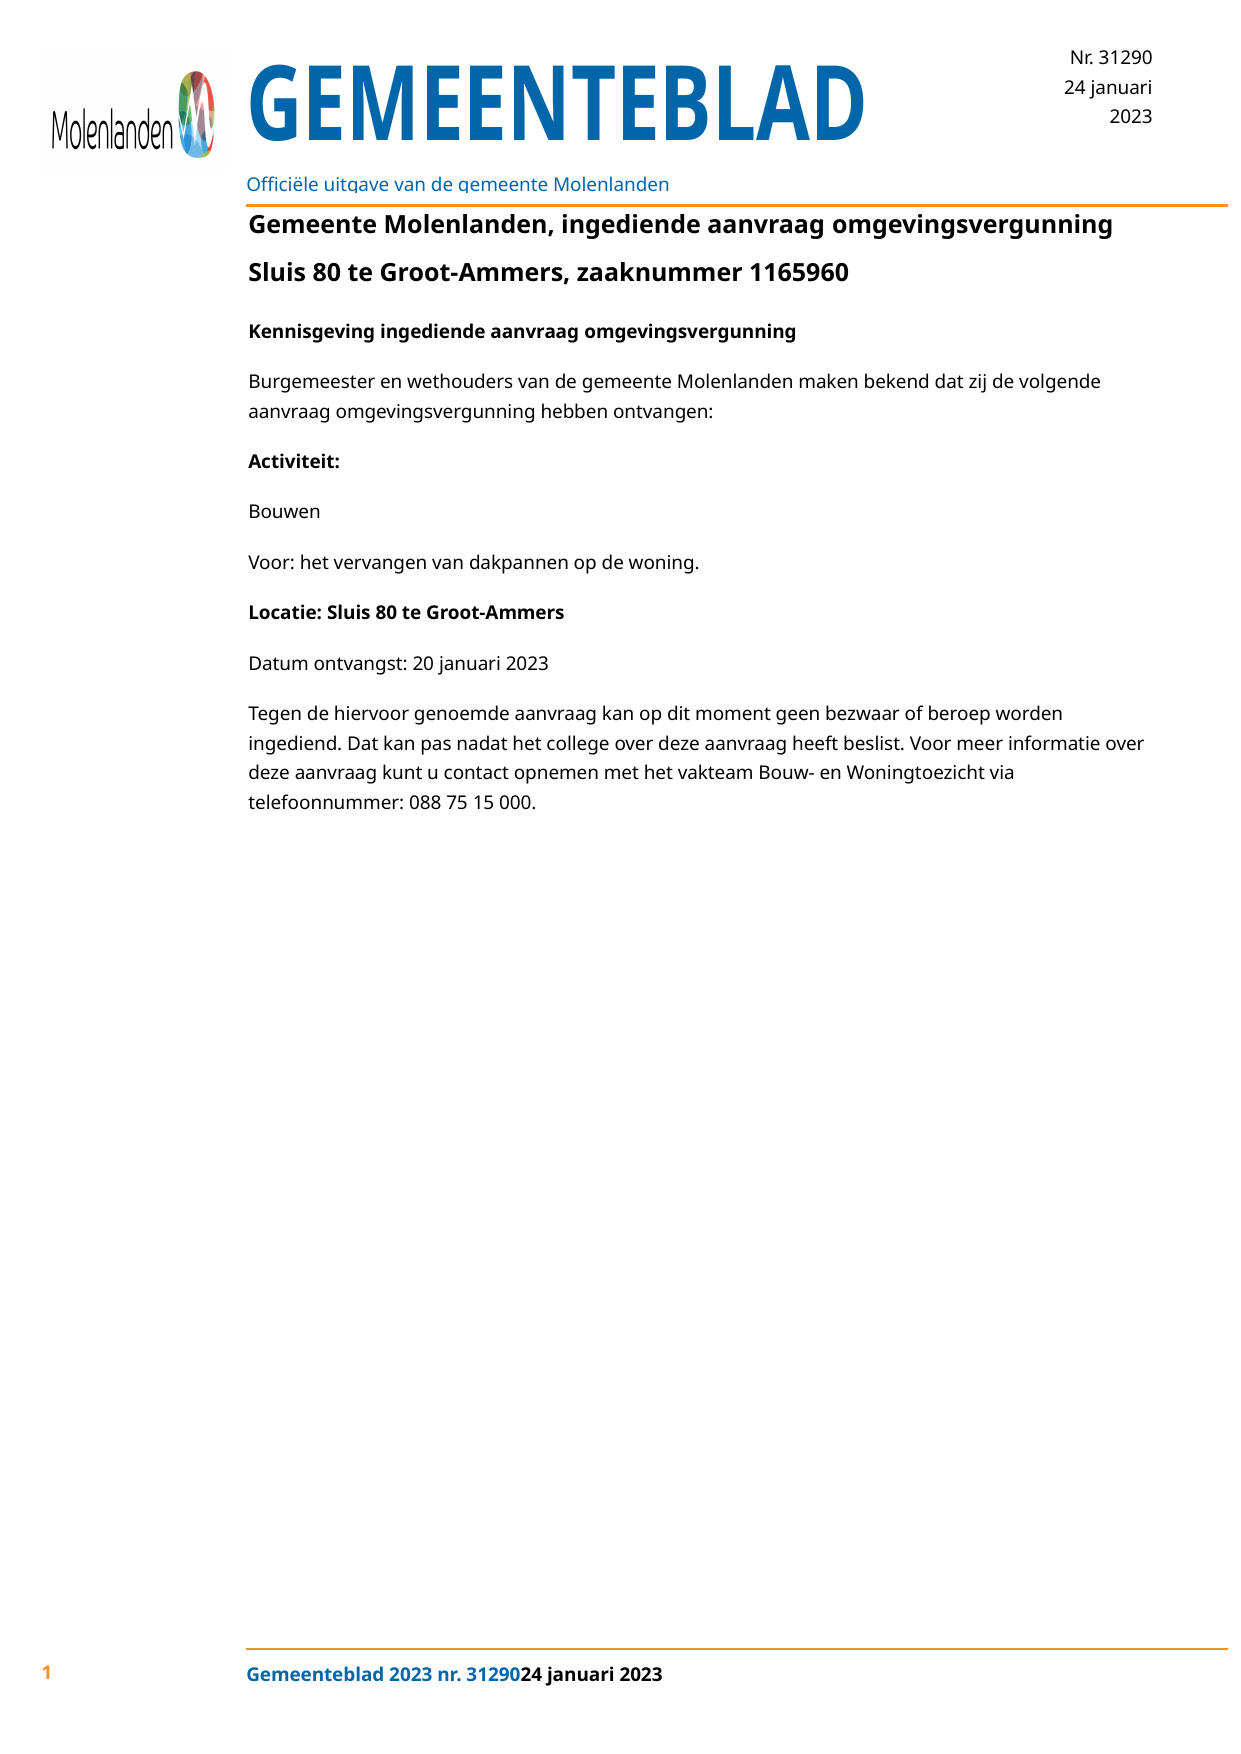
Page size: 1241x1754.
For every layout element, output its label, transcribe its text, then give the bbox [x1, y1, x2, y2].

text Kennisgeving ingediende aanvraag omgevingsvergunning [248, 318, 1152, 344]
text Burgemeester en wethouders van de gemeente Molenlanden maken bekend dat zij de volgende aanvraag omgevingsvergunning hebben ontvangen: [248, 368, 1152, 424]
text Bouwen [248, 499, 1152, 524]
picture [41, 47, 231, 172]
text Locatie: Sluis 80 te Groot-Ammers [248, 599, 1152, 625]
text Datum ontvangst: 20 januari 2023 [248, 650, 1152, 676]
text Tegen de hiervoor genoemde aanvraag kan op dit moment geen bezwaar of beroep worden ingediend. Dat kan pas nadat het college over deze aanvraag heeft beslist. Voor meer informatie over deze aanvraag kunt u contact opnemen met het vakteam Bouw- en Woningtoezicht via telefoonnummer: 088 75 15 000. [248, 700, 1152, 815]
text Voor: het vervangen van dakpannen op de woning. [248, 549, 1152, 575]
text Activiteit: [248, 448, 1152, 474]
text Gemeente Molenlanden, ingediende aanvraag omgevingsvergunning Sluis 80 te Groot-Ammers, zaaknummer 1165960 [248, 207, 1152, 288]
